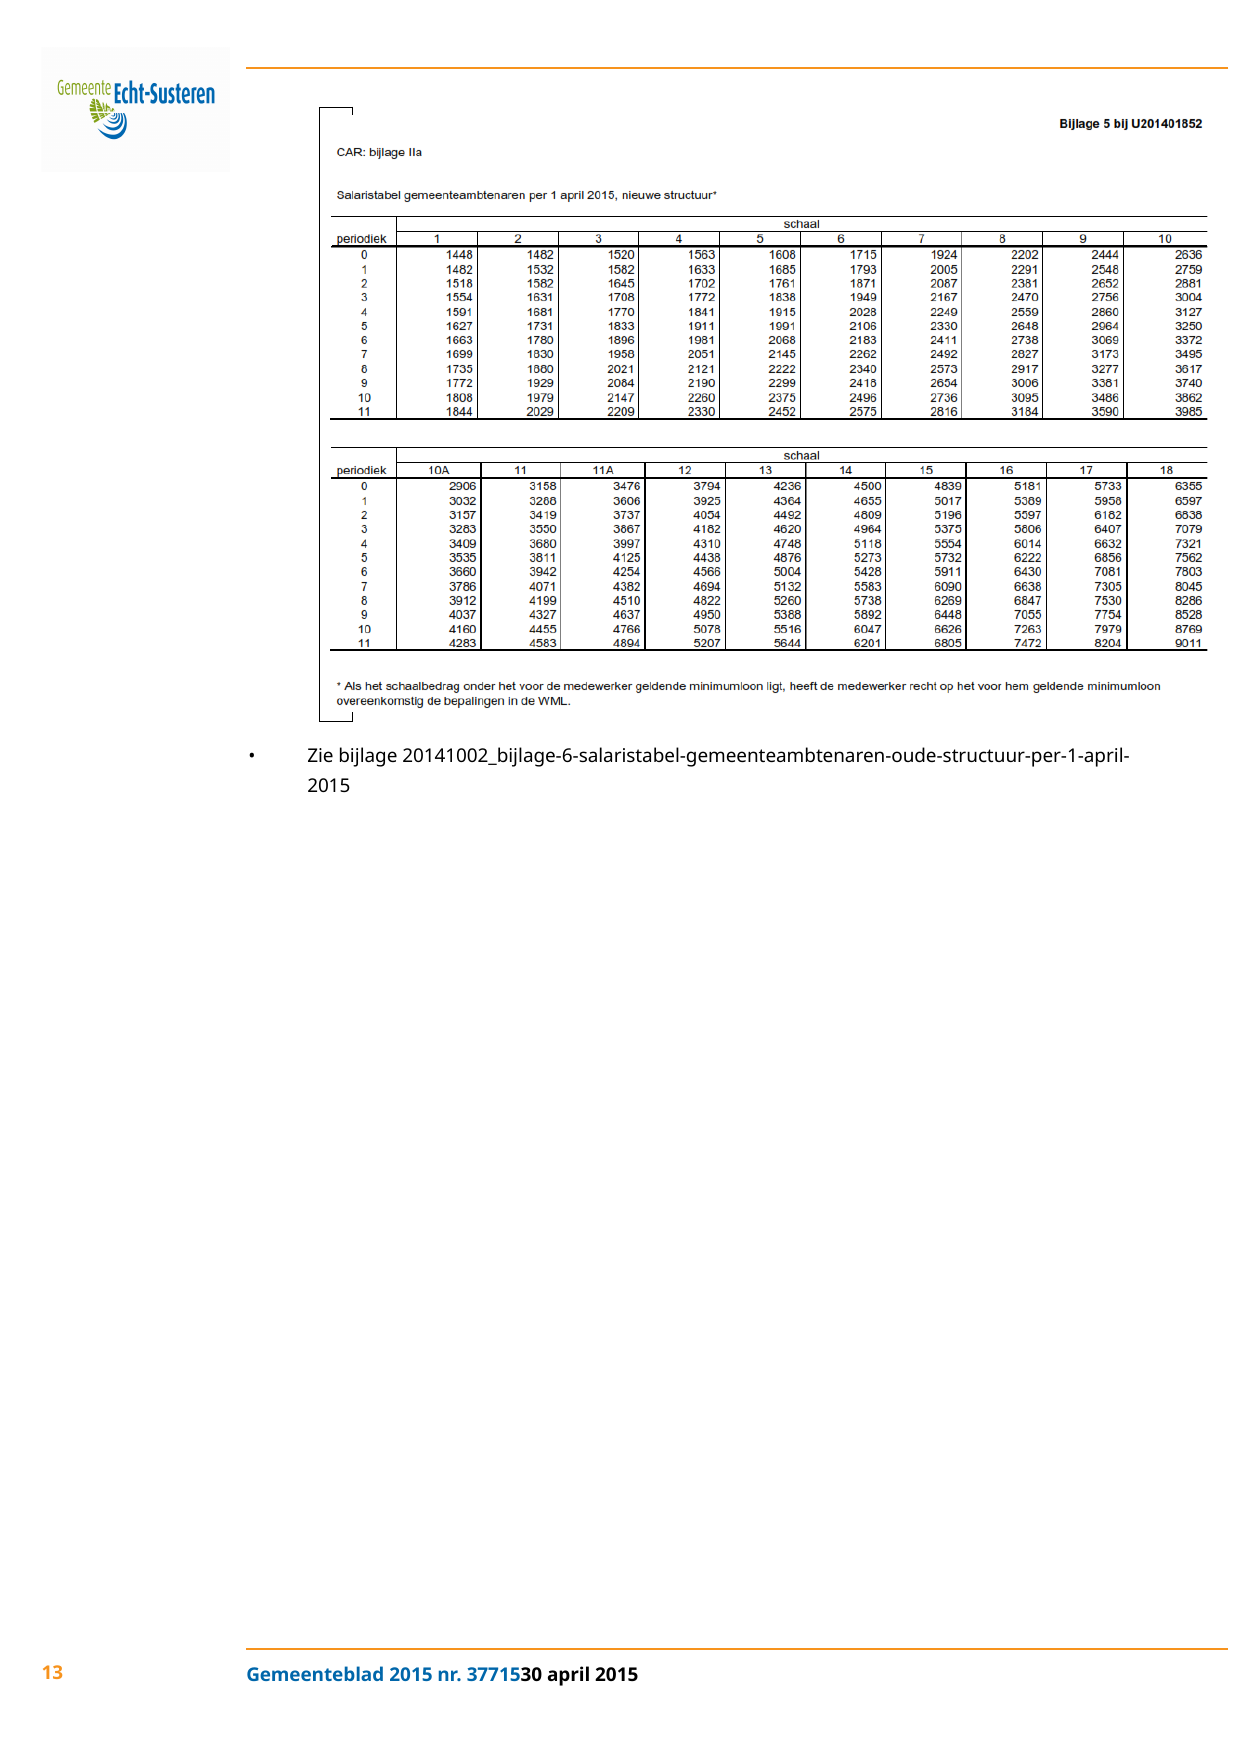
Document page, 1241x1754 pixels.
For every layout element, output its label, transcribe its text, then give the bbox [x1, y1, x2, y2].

picture [41, 47, 231, 172]
picture [327, 115, 1208, 712]
list Zie bijlage 20141002_bijlage-6-salaristabel-gemeenteambtenaren-oude-structuur-per-1-april-2015 [248, 742, 1152, 798]
